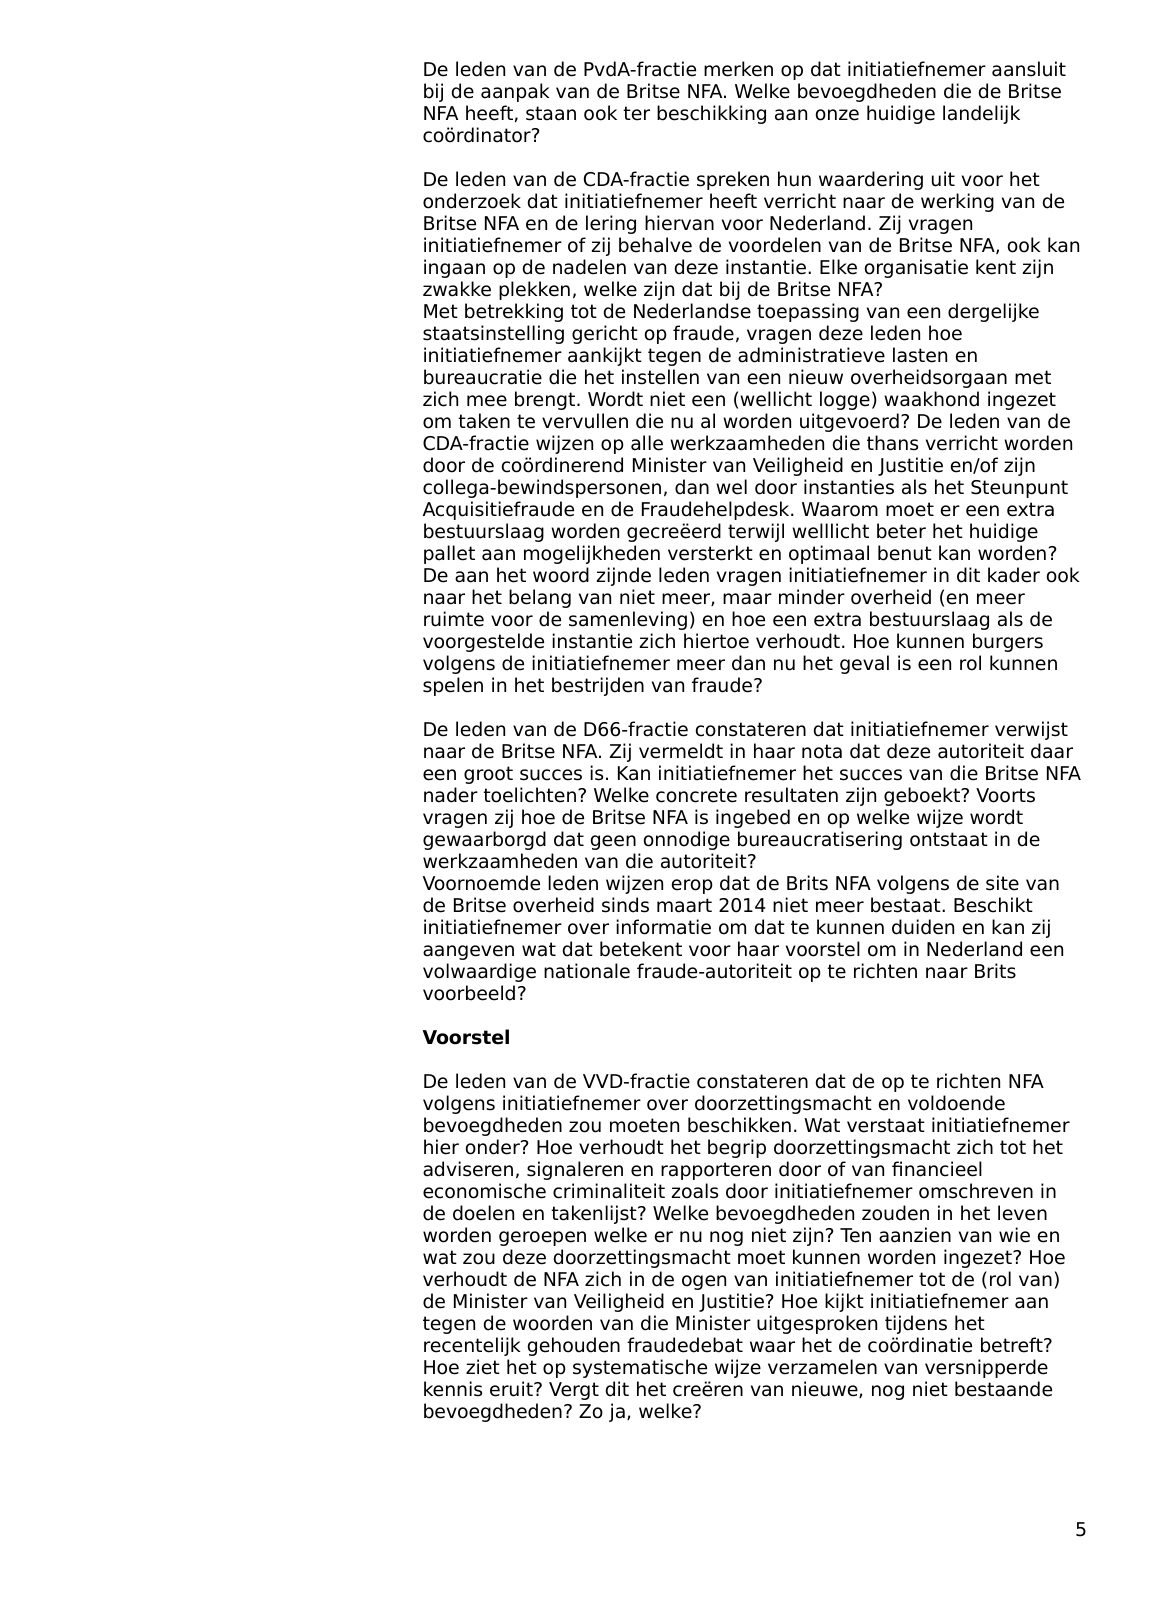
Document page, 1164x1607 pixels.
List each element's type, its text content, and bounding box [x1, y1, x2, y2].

text Voornoemde leden wijzen erop dat de Brits NFA volgens de site van de Britse overheid sinds maart 2014 niet meer bestaat. Beschikt initiatiefnemer over informatie om dat te kunnen duiden en kan zij aangeven wat dat betekent voor haar voorstel om in Nederland een volwaardige nationale fraude-autoriteit op te richten naar Brits voorbeeld? [422, 873, 1087, 1004]
text De leden van de PvdA-fractie merken op dat initiatiefnemer aansluit bij de aanpak van de Britse NFA. Welke bevoegdheden die de Britse NFA heeft, staan ook ter beschikking aan onze huidige landelijk coördinator? [422, 59, 1087, 147]
subtitle Voorstel [422, 1027, 1087, 1049]
text Met betrekking tot de Nederlandse toepassing van een dergelijke staatsinstelling gericht op fraude, vragen deze leden hoe initiatiefnemer aankijkt tegen de administratieve lasten en bureaucratie die het instellen van een nieuw overheidsorgaan met zich mee brengt. Wordt niet een (wellicht logge) waakhond ingezet om taken te vervullen die nu al worden uitgevoerd? De leden van de CDA-fractie wijzen op alle werkzaamheden die thans verricht worden door de coördinerend Minister van Veiligheid en Justitie en/of zijn collega-bewindspersonen, dan wel door instanties als het Steunpunt Acquisitiefraude en de Fraudehelpdesk. Waarom moet er een extra bestuurslaag worden gecreëerd terwijl welllicht beter het huidige pallet aan mogelijkheden versterkt en optimaal benut kan worden? De aan het woord zijnde leden vragen initiatiefnemer in dit kader ook naar het belang van niet meer, maar minder overheid (en meer ruimte voor de samenleving) en hoe een extra bestuurslaag als de voorgestelde instantie zich hiertoe verhoudt. Hoe kunnen burgers volgens de initiatiefnemer meer dan nu het geval is een rol kunnen spelen in het bestrijden van fraude? [422, 301, 1087, 697]
text De leden van de CDA-fractie spreken hun waardering uit voor het onderzoek dat initiatiefnemer heeft verricht naar de werking van de Britse NFA en de lering hiervan voor Nederland. Zij vragen initiatiefnemer of zij behalve de voordelen van de Britse NFA, ook kan ingaan op de nadelen van deze instantie. Elke organisatie kent zijn zwakke plekken, welke zijn dat bij de Britse NFA? [422, 169, 1087, 301]
text De leden van de D66-fractie constateren dat initiatiefnemer verwijst naar de Britse NFA. Zij vermeldt in haar nota dat deze autoriteit daar een groot succes is. Kan initiatiefnemer het succes van die Britse NFA nader toelichten? Welke concrete resultaten zijn geboekt? Voorts vragen zij hoe de Britse NFA is ingebed en op welke wijze wordt gewaarborgd dat geen onnodige bureaucratisering ontstaat in de werkzaamheden van die autoriteit? [422, 719, 1087, 873]
text De leden van de VVD-fractie constateren dat de op te richten NFA volgens initiatiefnemer over doorzettingsmacht en voldoende bevoegdheden zou moeten beschikken. Wat verstaat initiatiefnemer hier onder? Hoe verhoudt het begrip doorzettingsmacht zich tot het adviseren, signaleren en rapporteren door of van financieel economische criminaliteit zoals door initiatiefnemer omschreven in de doelen en takenlijst? Welke bevoegdheden zouden in het leven worden geroepen welke er nu nog niet zijn? Ten aanzien van wie en wat zou deze doorzettingsmacht moet kunnen worden ingezet? Hoe verhoudt de NFA zich in de ogen van initiatiefnemer tot de (rol van) de Minister van Veiligheid en Justitie? Hoe kijkt initiatiefnemer aan tegen de woorden van die Minister uitgesproken tijdens het recentelijk gehouden fraudedebat waar het de coördinatie betreft? Hoe ziet het op systematische wijze verzamelen van versnipperde kennis eruit? Vergt dit het creëren van nieuwe, nog niet bestaande bevoegdheden? Zo ja, welke? [422, 1071, 1087, 1423]
